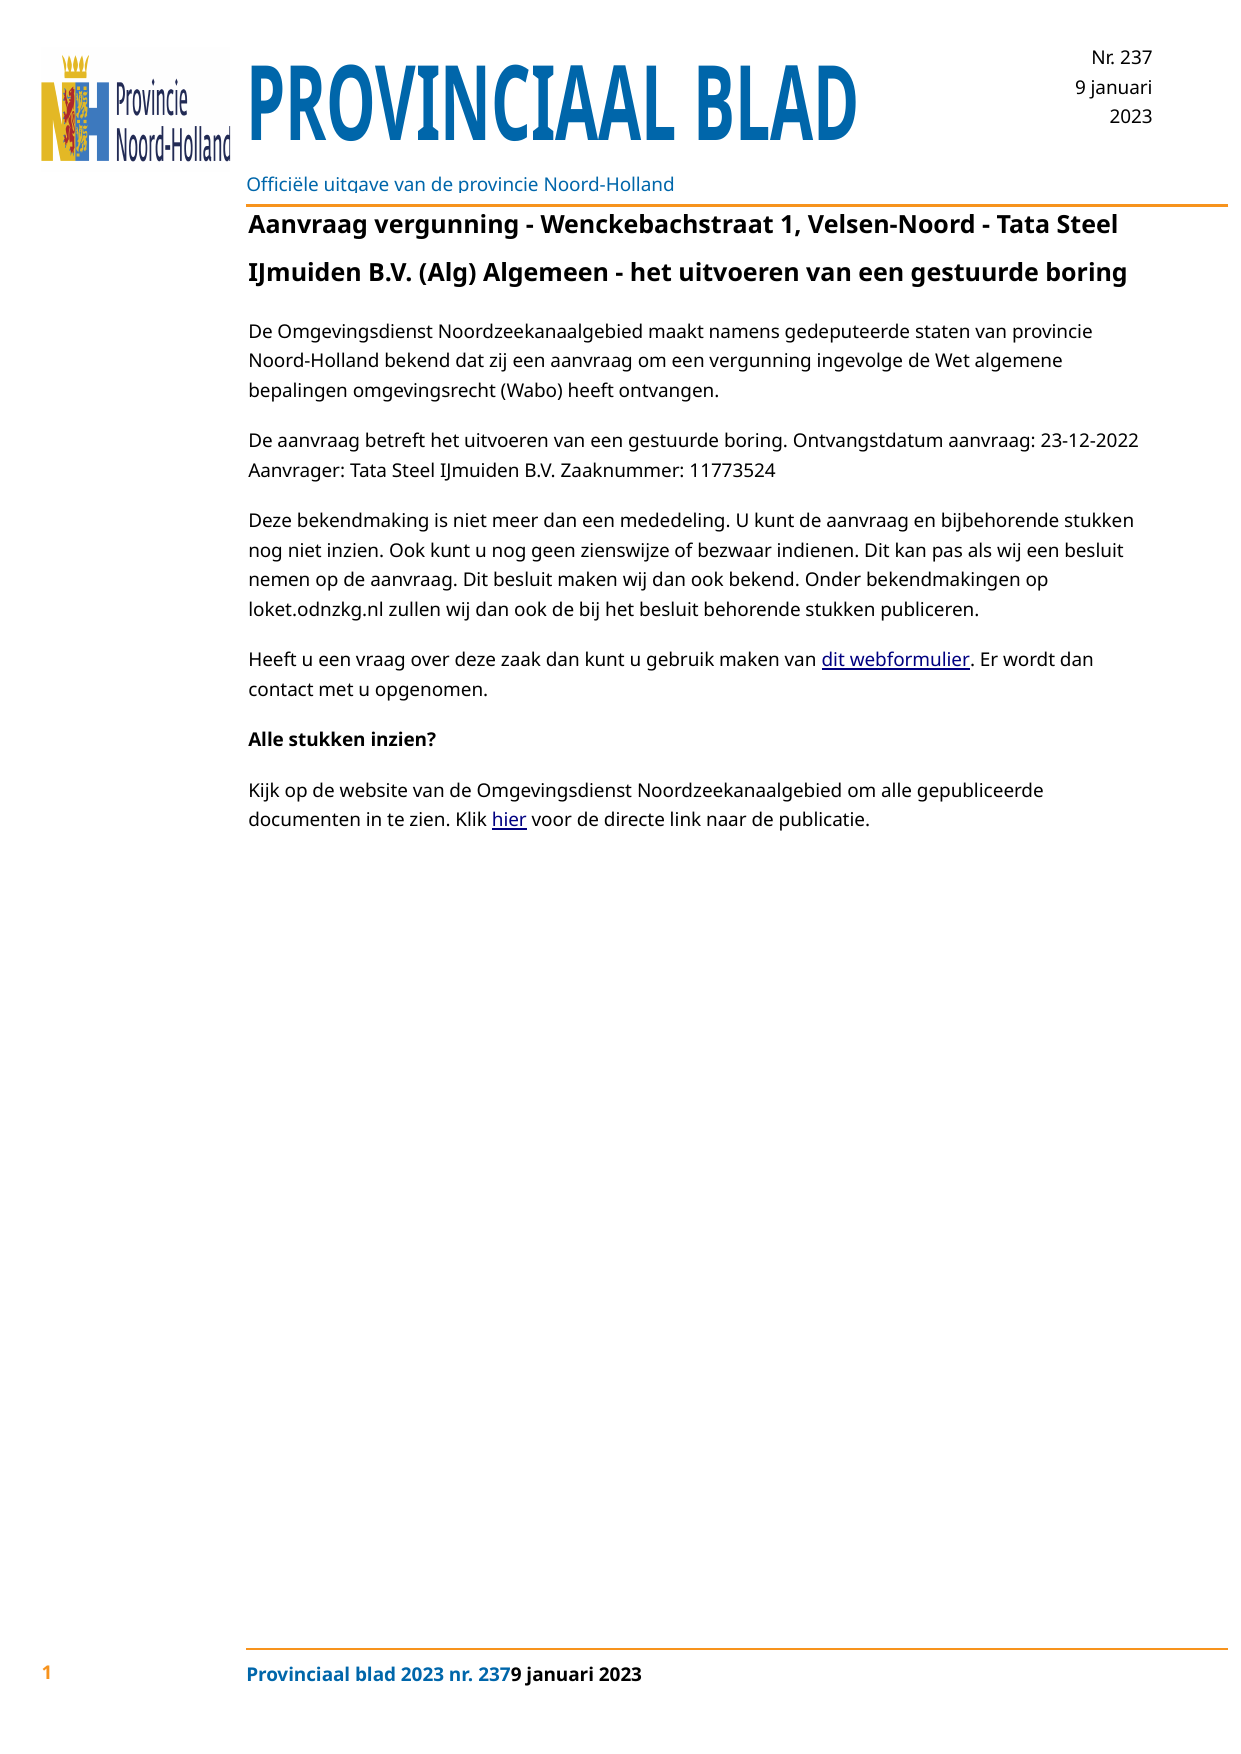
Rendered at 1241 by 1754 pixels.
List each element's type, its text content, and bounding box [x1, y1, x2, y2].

text De aanvraag betreft het uitvoeren van een gestuurde boring. Ontvangstdatum aanvraag: 23-12-2022 Aanvrager: Tata Steel IJmuiden B.V. Zaaknummer: 11773524 [248, 427, 1152, 483]
picture [41, 47, 231, 172]
text Kijk op de website van de Omgevingsdienst Noordzeekanaalgebied om alle gepubliceerde documenten in te zien. Klik hier voor de directe link naar de publicatie. [248, 777, 1152, 832]
text Alle stukken inzien? [248, 727, 1152, 752]
text Heeft u een vraag over deze zaak dan kunt u gebruik maken van dit webformulier. Er wordt dan contact met u opgenomen. [248, 647, 1152, 702]
text Aanvraag vergunning - Wenckebachstraat 1, Velsen-Noord - Tata Steel IJmuiden B.V. (Alg) Algemeen - het uitvoeren van een gestuurde boring [248, 207, 1152, 288]
text Deze bekendmaking is niet meer dan een mededeling. U kunt de aanvraag en bijbehorende stukken nog niet inzien. Ook kunt u nog geen zienswijze of bezwaar indienen. Dit kan pas als wij een besluit nemen op de aanvraag. Dit besluit maken wij dan ook bekend. Onder bekendmakingen op loket.odnzkg.nl zullen wij dan ook de bij het besluit behorende stukken publiceren. [248, 507, 1152, 622]
text De Omgevingsdienst Noordzeekanaalgebied maakt namens gedeputeerde staten van provincie Noord-Holland bekend dat zij een aanvraag om een vergunning ingevolge de Wet algemene bepalingen omgevingsrecht (Wabo) heeft ontvangen. [248, 318, 1152, 403]
